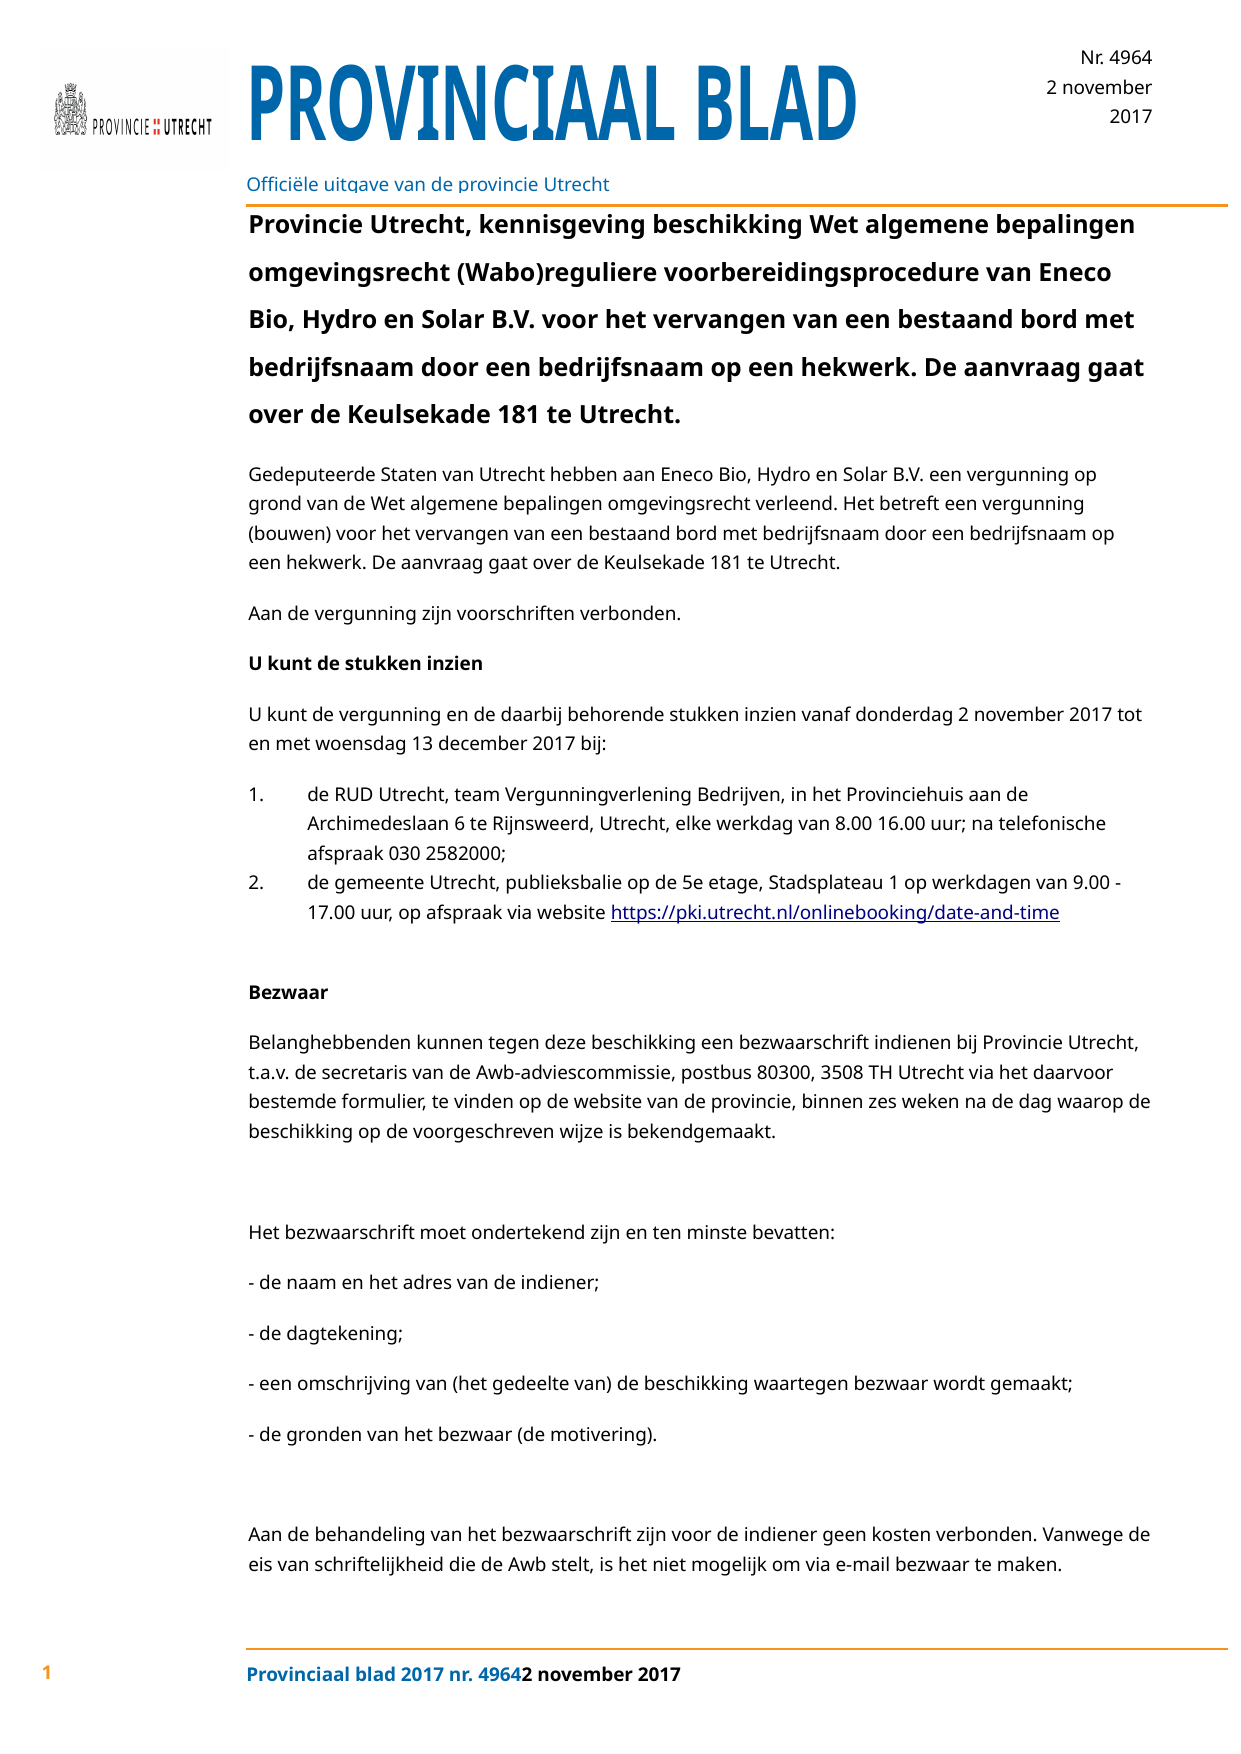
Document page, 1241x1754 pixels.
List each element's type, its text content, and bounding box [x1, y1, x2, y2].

text - de gronden van het bezwaar (de motivering). [248, 1421, 1152, 1446]
text U kunt de stukken inzien [248, 650, 1152, 676]
text - de dagtekening; [248, 1320, 1152, 1346]
text Aan de vergunning zijn voorschriften verbonden. [248, 600, 1152, 626]
picture [41, 47, 231, 172]
text Aan de behandeling van het bezwaarschrift zijn voor de indiener geen kosten verbonden. Vanwege de eis van schriftelijkheid die de Awb stelt, is het niet mogelijk om via e-mail bezwaar te maken. [248, 1522, 1152, 1577]
text U kunt de vergunning en de daarbij behorende stukken inzien vanaf donderdag 2 november 2017 tot en met woensdag 13 december 2017 bij: [248, 701, 1152, 756]
text Belanghebbenden kunnen tegen deze beschikking een bezwaarschrift indienen bij Provincie Utrecht, t.a.v. de secretaris van de Awb-adviescommissie, postbus 80300, 3508 TH Utrecht via het daarvoor bestemde formulier, te vinden op de website van de provincie, binnen zes weken na de dag waarop de beschikking op de voorgeschreven wijze is bekendgemaakt. [248, 1029, 1152, 1144]
text Provincie Utrecht, kennisgeving beschikking Wet algemene bepalingen omgevingsrecht (Wabo)reguliere voorbereidingsprocedure van Eneco Bio, Hydro en Solar B.V. voor het vervangen van een bestaand bord met bedrijfsnaam door een bedrijfsnaam op een hekwerk. De aanvraag gaat over de Keulsekade 181 te Utrecht. [248, 207, 1152, 431]
list de gemeente Utrecht, publieksbalie op de 5e etage, Stadsplateau 1 op werkdagen van 9.00 - 17.00 uur, op afspraak via website https://pki.utrecht.nl/onlinebooking/date-and-time [248, 869, 1152, 925]
text - de naam en het adres van de indiener; [248, 1269, 1152, 1295]
list de RUD Utrecht, team Vergunningverlening Bedrijven, in het Provinciehuis aan de Archimedeslaan 6 te Rijnsweerd, Utrecht, elke werkdag van 8.00 16.00 uur; na telefonische afspraak 030 2582000; [248, 781, 1152, 866]
text Het bezwaarschrift moet ondertekend zijn en ten minste bevatten: [248, 1219, 1152, 1245]
text Bezwaar [248, 979, 1152, 1005]
text - een omschrijving van (het gedeelte van) de beschikking waartegen bezwaar wordt gemaakt; [248, 1370, 1152, 1396]
text Gedeputeerde Staten van Utrecht hebben aan Eneco Bio, Hydro en Solar B.V. een vergunning op grond van de Wet algemene bepalingen omgevingsrecht verleend. Het betreft een vergunning (bouwen) voor het vervangen van een bestaand bord met bedrijfsnaam door een bedrijfsnaam op een hekwerk. De aanvraag gaat over de Keulsekade 181 te Utrecht. [248, 461, 1152, 575]
